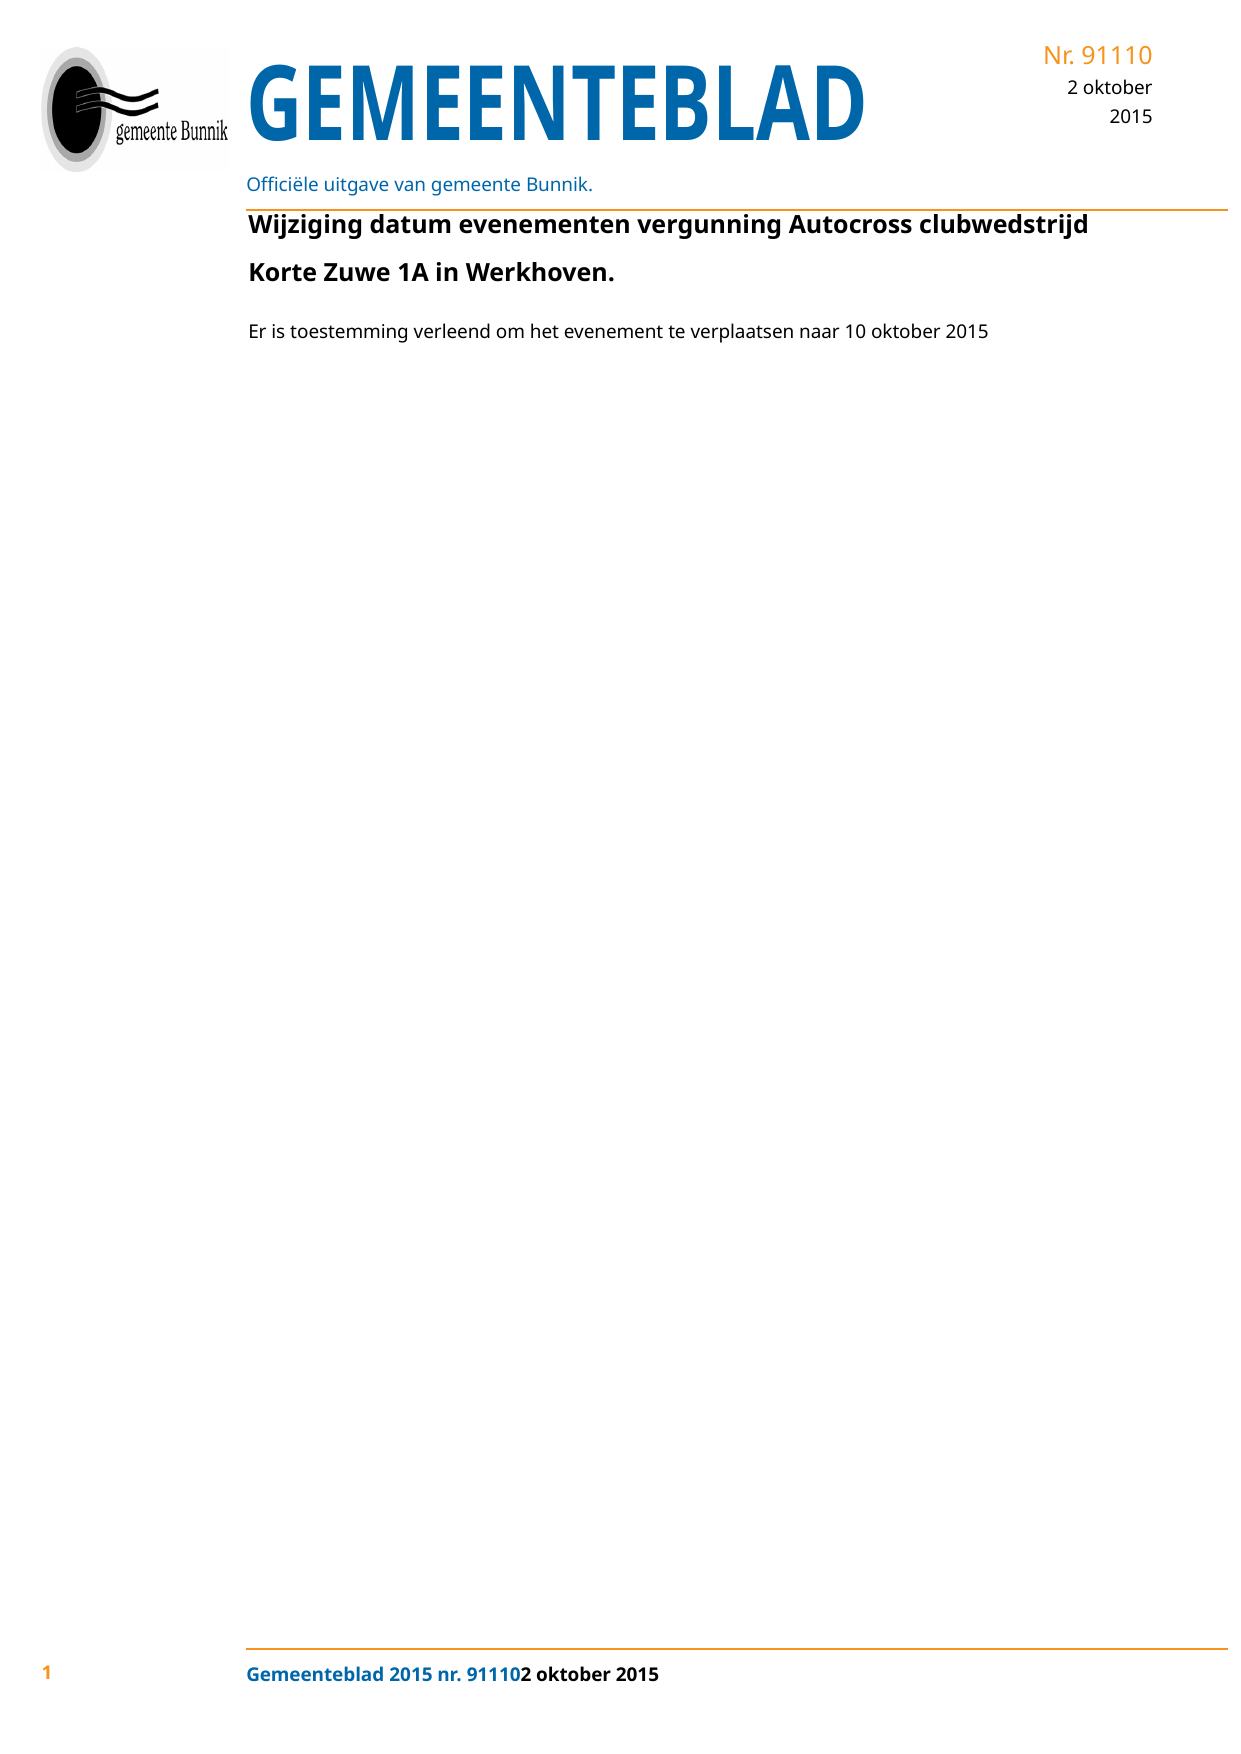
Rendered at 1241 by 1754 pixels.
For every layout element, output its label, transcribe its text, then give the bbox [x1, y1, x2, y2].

text Er is toestemming verleend om het evenement te verplaatsen naar 10 oktober 2015 [248, 318, 1152, 344]
picture [41, 47, 231, 172]
text Wijziging datum evenementen vergunning Autocross clubwedstrijd Korte Zuwe 1A in Werkhoven. [248, 211, 1152, 288]
